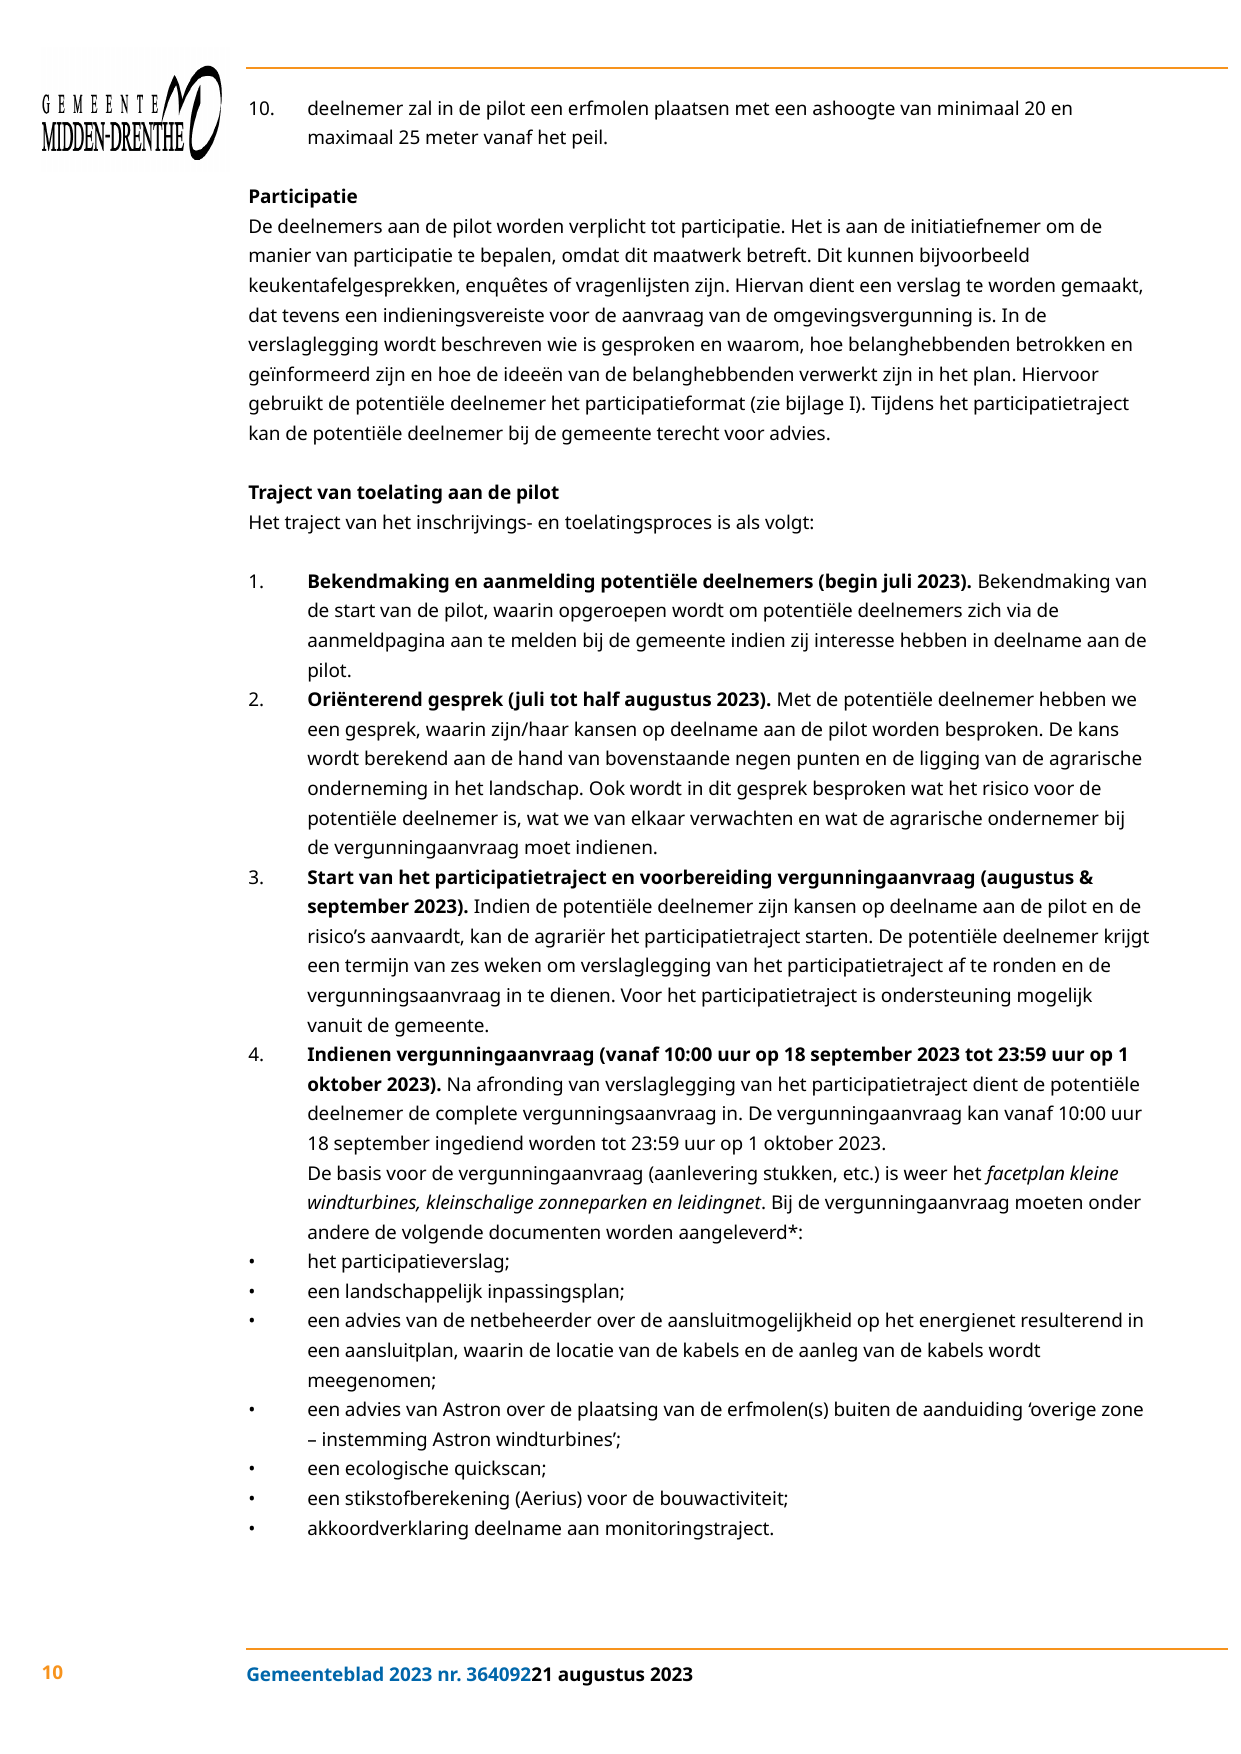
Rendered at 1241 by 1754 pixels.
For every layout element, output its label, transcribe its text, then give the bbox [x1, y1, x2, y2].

list een advies van Astron over de plaatsing van de erfmolen(s) buiten de aanduiding ‘overige zone – instemming Astron windturbines’; [248, 1396, 1152, 1452]
list Bekendmaking en aanmelding potentiële deelnemers (begin juli 2023). Bekendmaking van de start van de pilot, waarin opgeroepen wordt om potentiële deelnemers zich via de aanmeldpagina aan te melden bij de gemeente indien zij interesse hebben in deelname aan de pilot. [248, 568, 1152, 683]
list deelnemer zal in de pilot een erfmolen plaatsen met een ashoogte van minimaal 20 en maximaal 25 meter vanaf het peil. [248, 95, 1152, 150]
list het participatieverslag; [248, 1248, 1152, 1274]
list een advies van de netbeheerder over de aansluitmogelijkheid op het energienet resulterend in een aansluitplan, waarin de locatie van de kabels en de aanleg van de kabels wordt meegenomen; [248, 1308, 1152, 1393]
list Start van het participatietraject en voorbereiding vergunningaanvraag (augustus & september 2023). Indien de potentiële deelnemer zijn kansen op deelname aan de pilot en de risico’s aanvaardt, kan de agrariër het participatietraject starten. De potentiële deelnemer krijgt een termijn van zes weken om verslaglegging van het participatietraject af te ronden en de vergunningsaanvraag in te dienen. Voor het participatietraject is ondersteuning mogelijk vanuit de gemeente. [248, 864, 1152, 1038]
list een ecologische quickscan; [248, 1456, 1152, 1481]
text De deelnemers aan de pilot worden verplicht tot participatie. Het is aan de initiatiefnemer om de manier van participatie te bepalen, omdat dit maatwerk betreft. Dit kunnen bijvoorbeeld keukentafelgesprekken, enquêtes of vragenlijsten zijn. Hiervan dient een verslag te worden gemaakt, dat tevens een indieningsvereiste voor de aanvraag van de omgevingsvergunning is. In de verslaglegging wordt beschreven wie is gesproken en waarom, hoe belanghebbenden betrokken en geïnformeerd zijn en hoe de ideeën van de belanghebbenden verwerkt zijn in het plan. Hiervoor gebruikt de potentiële deelnemer het participatieformat (zie bijlage I). Tijdens het participatietraject kan de potentiële deelnemer bij de gemeente terecht voor advies. [248, 213, 1152, 446]
text Traject van toelating aan de pilot [248, 479, 1152, 505]
list een stikstofberekening (Aerius) voor de bouwactiviteit; [248, 1485, 1152, 1511]
list een landschappelijk inpassingsplan; [248, 1278, 1152, 1304]
list akkoordverklaring deelname aan monitoringstraject. [248, 1515, 1152, 1541]
picture [41, 47, 231, 172]
list Oriënterend gesprek (juli tot half augustus 2023). Met de potentiële deelnemer hebben we een gesprek, waarin zijn/haar kansen op deelname aan de pilot worden besproken. De kans wordt berekend aan de hand van bovenstaande negen punten en de ligging van de agrarische onderneming in het landschap. Ook wordt in dit gesprek besproken wat het risico voor de potentiële deelnemer is, wat we van elkaar verwachten en wat de agrarische ondernemer bij de vergunningaanvraag moet indienen. [248, 686, 1152, 860]
list De basis voor de vergunningaanvraag (aanlevering stukken, etc.) is weer het facetplan kleine windturbines, kleinschalige zonneparken en leidingnet. Bij de vergunningaanvraag moeten onder andere de volgende documenten worden aangeleverd*: [248, 1160, 1152, 1245]
text Participatie [248, 183, 1152, 209]
list Indienen vergunningaanvraag (vanaf 10:00 uur op 18 september 2023 tot 23:59 uur op 1 oktober 2023). Na afronding van verslaglegging van het participatietraject dient de potentiële deelnemer de complete vergunningsaanvraag in. De vergunningaanvraag kan vanaf 10:00 uur 18 september ingediend worden tot 23:59 uur op 1 oktober 2023. [248, 1041, 1152, 1156]
text Het traject van het inschrijvings- en toelatingsproces is als volgt: [248, 509, 1152, 535]
